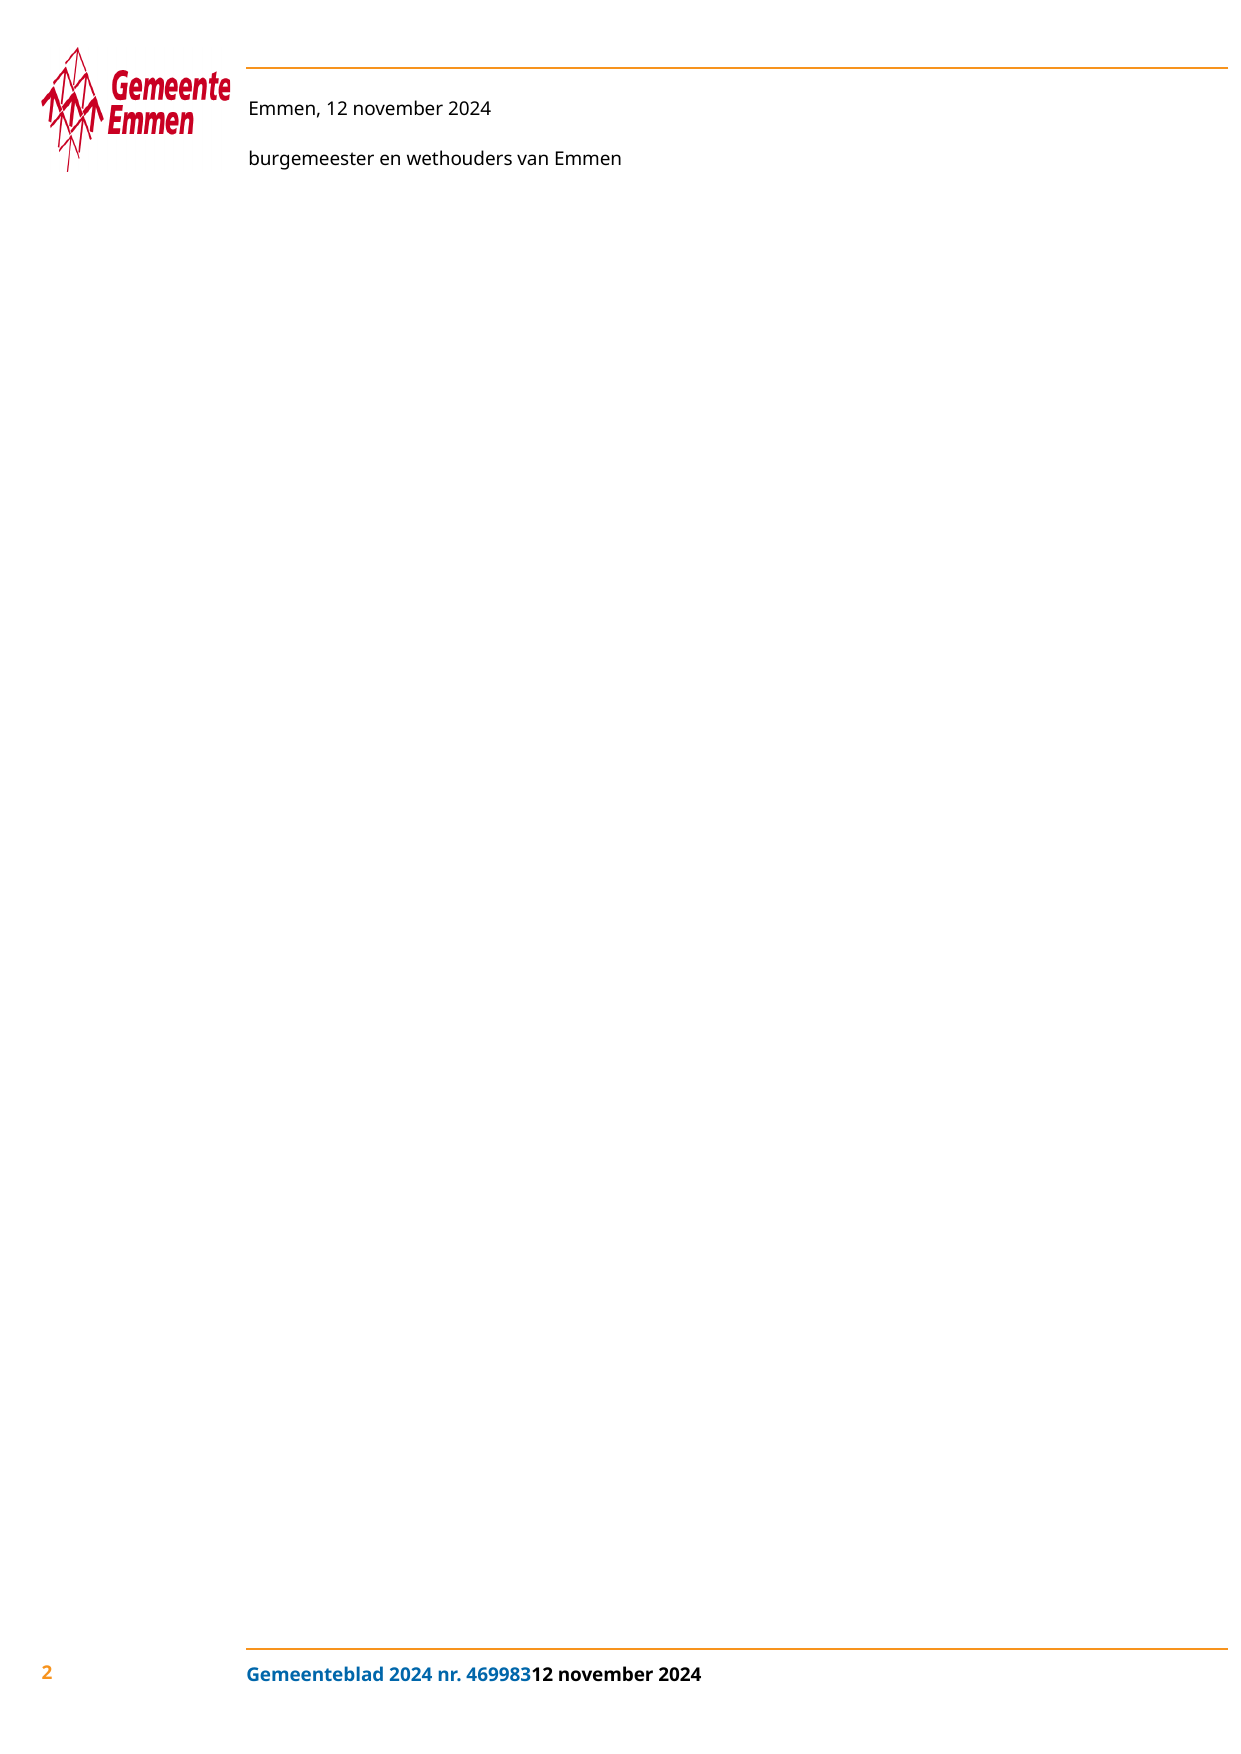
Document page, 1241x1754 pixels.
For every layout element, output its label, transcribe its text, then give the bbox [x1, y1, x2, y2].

picture [41, 47, 231, 172]
text Emmen, 12 november 2024 [248, 95, 1152, 121]
text burgemeester en wethouders van Emmen [248, 145, 1152, 171]
